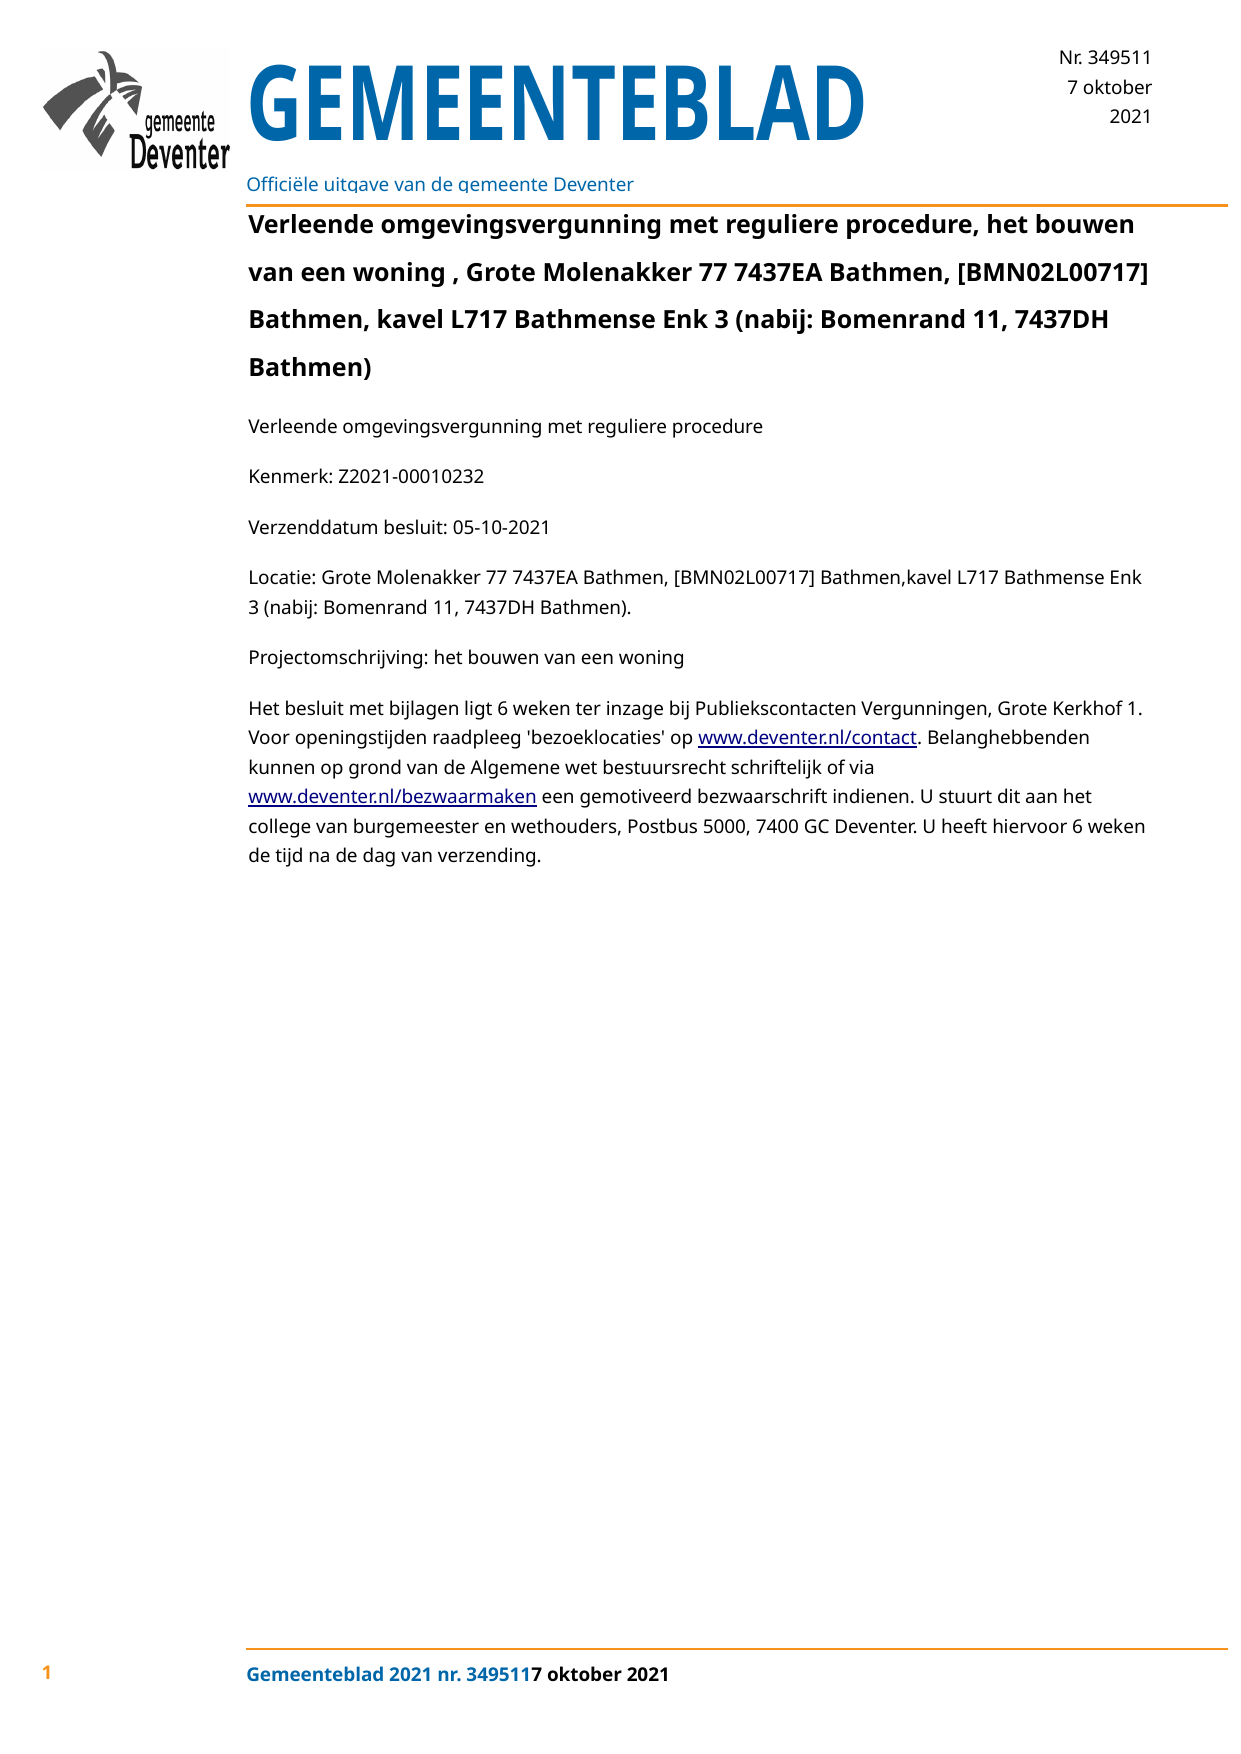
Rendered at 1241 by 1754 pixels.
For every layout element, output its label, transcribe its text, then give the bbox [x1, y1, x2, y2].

text Verzenddatum besluit: 05-10-2021 [248, 514, 1152, 540]
picture [41, 47, 231, 172]
text Kenmerk: Z2021-00010232 [248, 463, 1152, 489]
text Verleende omgevingsvergunning met reguliere procedure, het bouwen van een woning , Grote Molenakker 77 7437EA Bathmen, [BMN02L00717] Bathmen, kavel L717 Bathmense Enk 3 (nabij: Bomenrand 11, 7437DH Bathmen) [248, 207, 1152, 384]
text Het besluit met bijlagen ligt 6 weken ter inzage bij Publiekscontacten Vergunningen, Grote Kerkhof 1. Voor openingstijden raadpleeg 'bezoeklocaties' op www.deventer.nl/contact. Belanghebbenden kunnen op grond van de Algemene wet bestuursrecht schriftelijk of via www.deventer.nl/bezwaarmaken een gemotiveerd bezwaarschrift indienen. U stuurt dit aan het college van burgemeester en wethouders, Postbus 5000, 7400 GC Deventer. U heeft hiervoor 6 weken de tijd na de dag van verzending. [248, 695, 1152, 868]
text Projectomschrijving: het bouwen van een woning [248, 644, 1152, 670]
text Verleende omgevingsvergunning met reguliere procedure [248, 413, 1152, 439]
text Locatie: Grote Molenakker 77 7437EA Bathmen, [BMN02L00717] Bathmen,kavel L717 Bathmense Enk 3 (nabij: Bomenrand 11, 7437DH Bathmen). [248, 564, 1152, 620]
